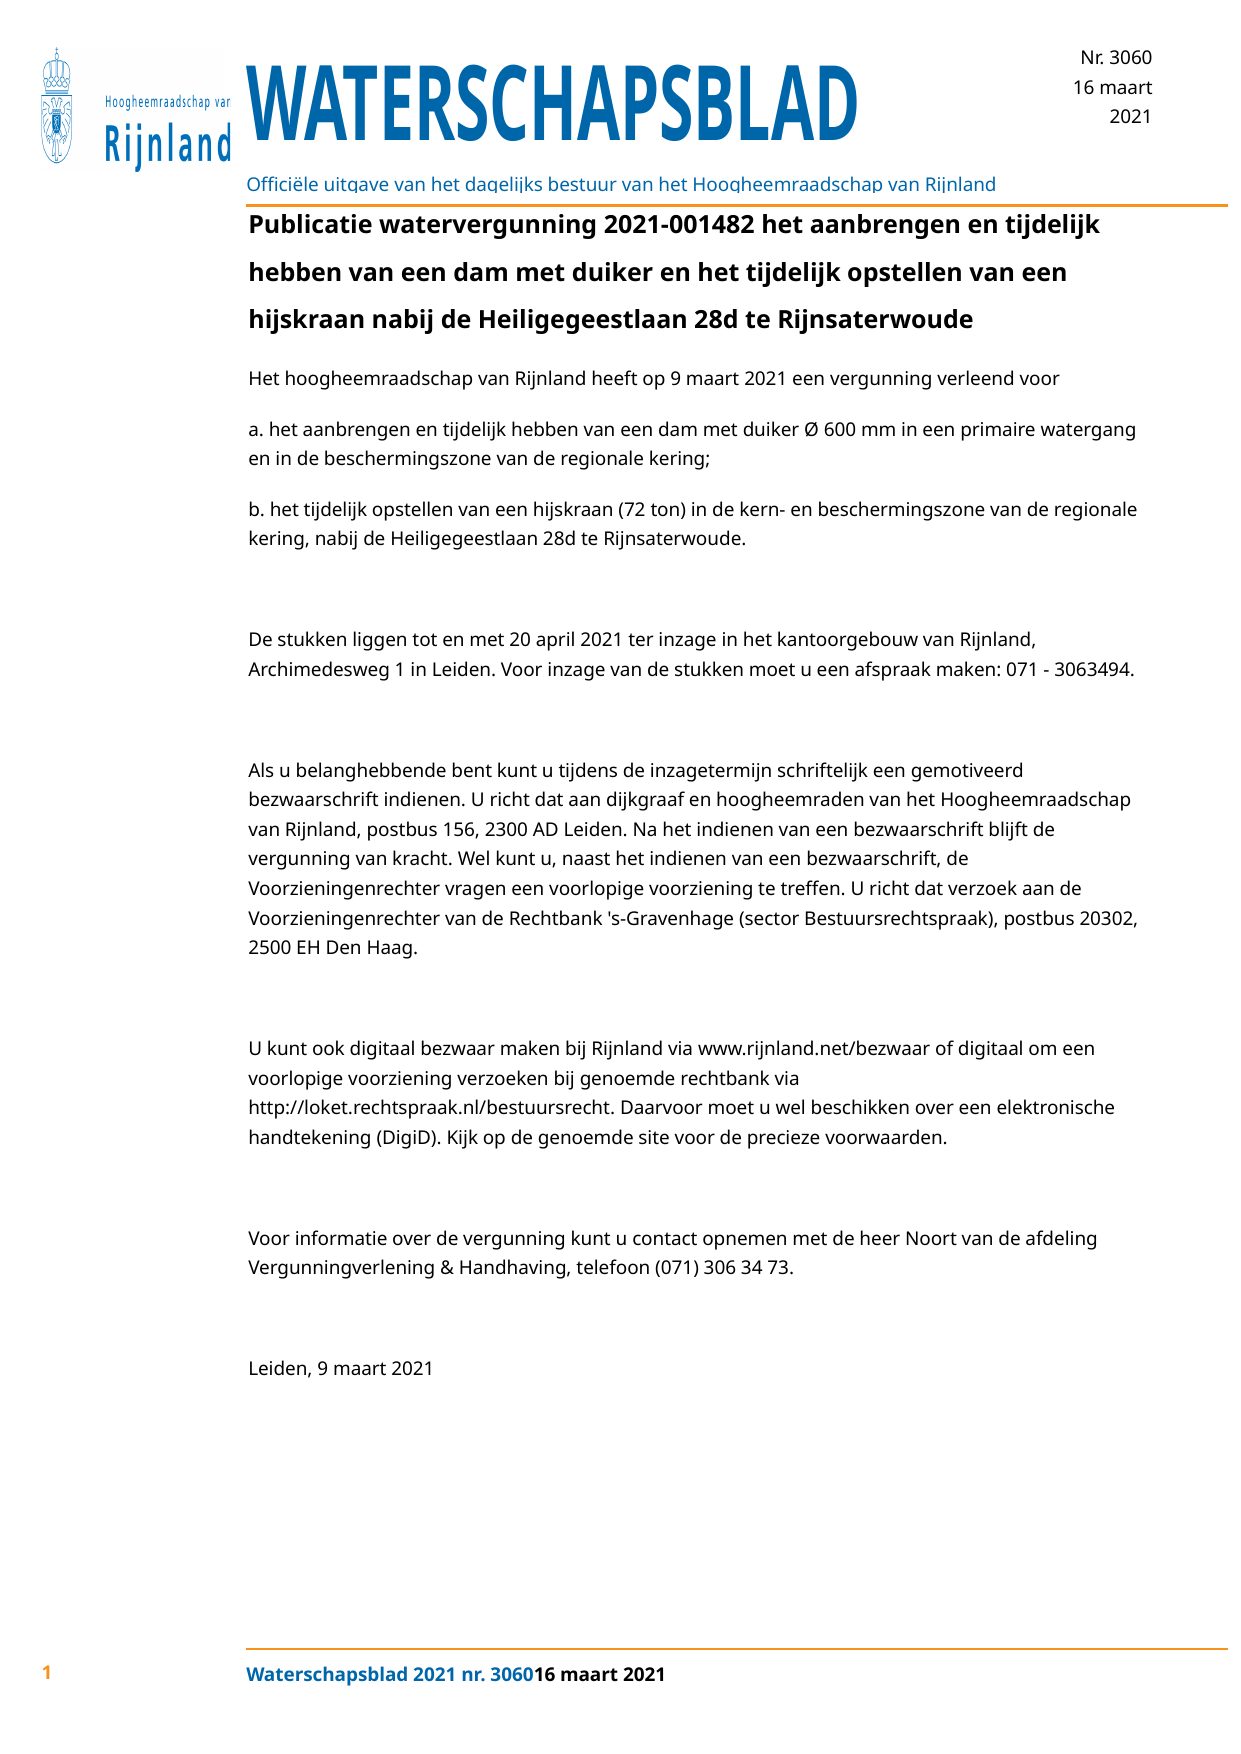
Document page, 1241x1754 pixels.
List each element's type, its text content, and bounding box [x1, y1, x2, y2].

text Het hoogheemraadschap van Rijnland heeft op 9 maart 2021 een vergunning verleend voor [248, 366, 1152, 391]
text Publicatie watervergunning 2021-001482 het aanbrengen en tijdelijk hebben van een dam met duiker en het tijdelijk opstellen van een hijskraan nabij de Heiligegeestlaan 28d te Rijnsaterwoude [248, 207, 1152, 336]
picture [41, 47, 231, 172]
text De stukken liggen tot en met 20 april 2021 ter inzage in het kantoorgebouw van Rijnland, Archimedesweg 1 in Leiden. Voor inzage van de stukken moet u een afspraak maken: 071 - 3063494. [248, 626, 1152, 682]
text a. het aanbrengen en tijdelijk hebben van een dam met duiker Ø 600 mm in een primaire watergang en in de beschermingszone van de regionale kering; [248, 416, 1152, 471]
text Als u belanghebbende bent kunt u tijdens de inzagetermijn schriftelijk een gemotiveerd bezwaarschrift indienen. U richt dat aan dijkgraaf en hoogheemraden van het Hoogheemraadschap van Rijnland, postbus 156, 2300 AD Leiden. Na het indienen van een bezwaarschrift blijft de vergunning van kracht. Wel kunt u, naast het indienen van een bezwaarschrift, de Voorzieningenrechter vragen een voorlopige voorziening te treffen. U richt dat verzoek aan de Voorzieningenrechter van de Rechtbank 's-Gravenhage (sector Bestuursrechtspraak), postbus 20302, 2500 EH Den Haag. [248, 757, 1152, 960]
text b. het tijdelijk opstellen van een hijskraan (72 ton) in de kern- en beschermingszone van de regionale kering, nabij de Heiligegeestlaan 28d te Rijnsaterwoude. [248, 496, 1152, 551]
text U kunt ook digitaal bezwaar maken bij Rijnland via www.rijnland.net/bezwaar of digitaal om een voorlopige voorziening verzoeken bij genoemde rechtbank via http://loket.rechtspraak.nl/bestuursrecht. Daarvoor moet u wel beschikken over een elektronische handtekening (DigiD). Kijk op de genoemde site voor de precieze voorwaarden. [248, 1035, 1152, 1149]
text Leiden, 9 maart 2021 [248, 1355, 1152, 1381]
text Voor informatie over de vergunning kunt u contact opnemen met de heer Noort van de afdeling Vergunningverlening & Handhaving, telefoon (071) 306 34 73. [248, 1225, 1152, 1280]
